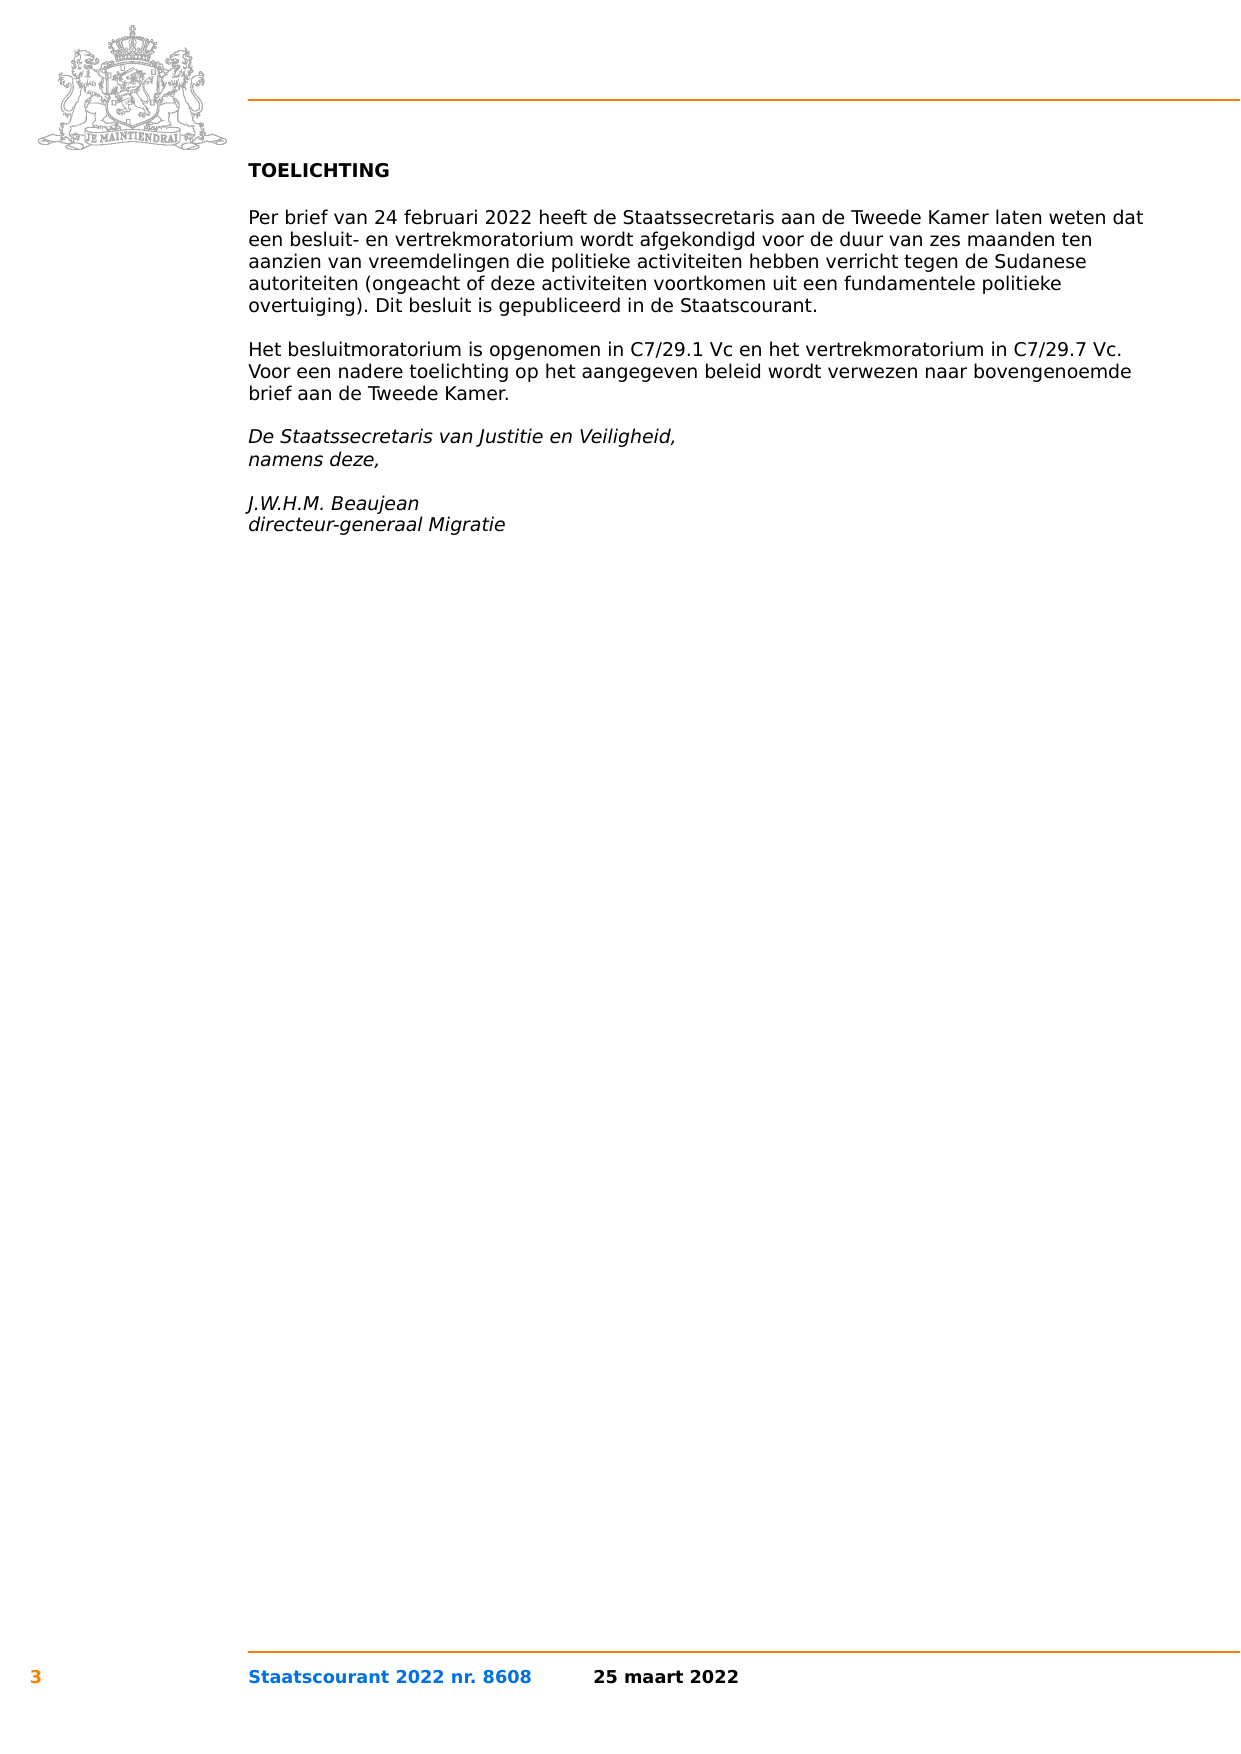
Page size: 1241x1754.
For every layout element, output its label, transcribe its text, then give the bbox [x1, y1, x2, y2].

text Per brief van 24 februari 2022 heeft de Staatssecretaris aan de Tweede Kamer laten weten dat een besluit- en vertrekmoratorium wordt afgekondigd voor de duur van zes maanden ten aanzien van vreemdelingen die politieke activiteiten hebben verricht tegen de Sudanese autoriteiten (ongeacht of deze activiteiten voortkomen uit een fundamentele politieke overtuiging). Dit besluit is gepubliceerd in de Staatscourant. [248, 207, 1163, 317]
picture [38, 25, 227, 150]
subtitle TOELICHTING [248, 160, 1163, 182]
text De Staatssecretaris van Justitie en Veiligheid, namens deze, J.W.H.M. Beaujean directeur-generaal Migratie [248, 426, 1163, 536]
text Het besluitmoratorium is opgenomen in C7/29.1 Vc en het vertrekmoratorium in C7/29.7 Vc. Voor een nadere toelichting op het aangegeven beleid wordt verwezen naar bovengenoemde brief aan de Tweede Kamer. [248, 339, 1163, 404]
